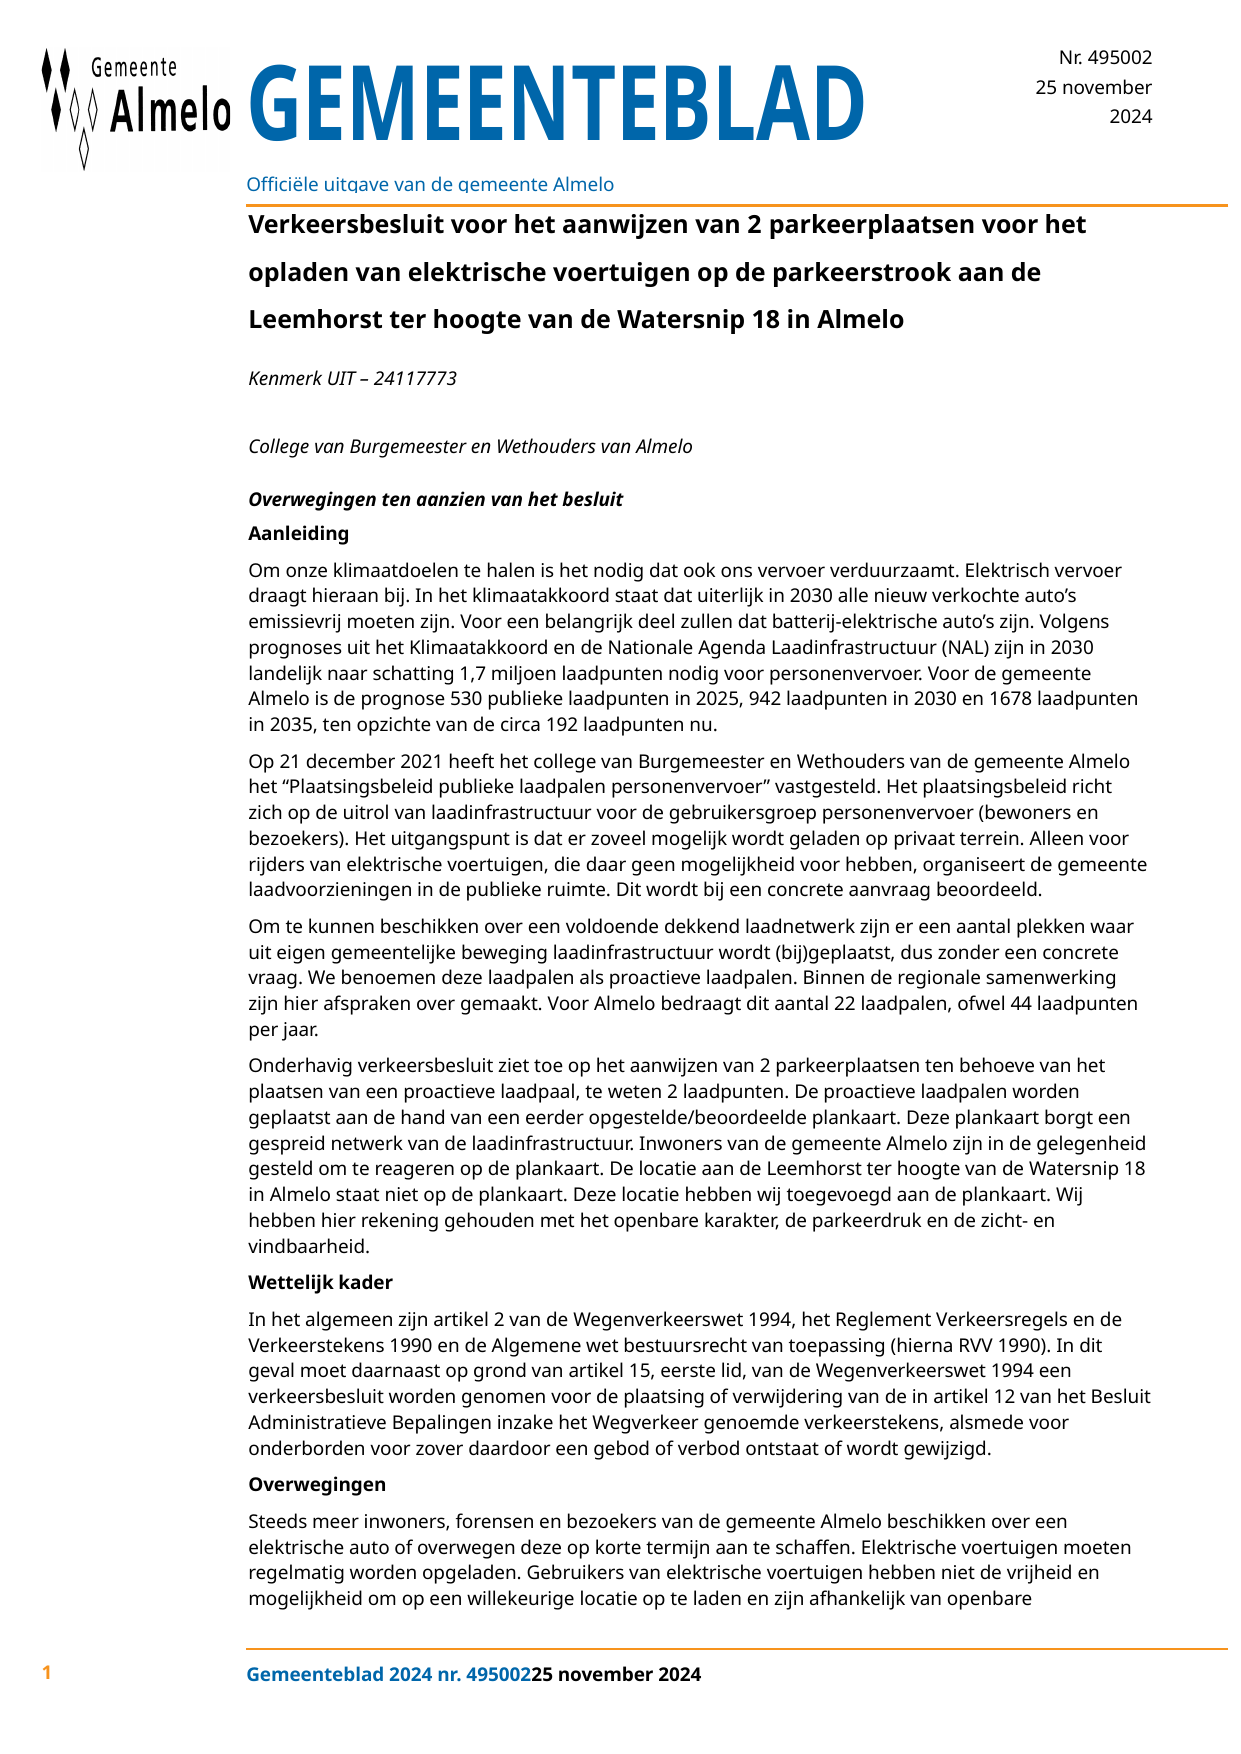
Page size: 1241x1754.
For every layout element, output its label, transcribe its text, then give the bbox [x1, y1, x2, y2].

text Om onze klimaatdoelen te halen is het nodig dat ook ons vervoer verduurzaamt. Elektrisch vervoer draagt hieraan bij. In het klimaatakkoord staat dat uiterlijk in 2030 alle nieuw verkochte auto’s emissievrij moeten zijn. Voor een belangrijk deel zullen dat batterij-elektrische auto’s zijn. Volgens prognoses uit het Klimaatakkoord en de Nationale Agenda Laadinfrastructuur (NAL) zijn in 2030 landelijk naar schatting 1,7 miljoen laadpunten nodig voor personenvervoer. Voor de gemeente Almelo is de prognose 530 publieke laadpunten in 2025, 942 laadpunten in 2030 en 1678 laadpunten in 2035, ten opzichte van de circa 192 laadpunten nu. [248, 557, 1152, 737]
text Kenmerk UIT – 24117773 [248, 366, 1152, 391]
text Onderhavig verkeersbesluit ziet toe op het aanwijzen van 2 parkeerplaatsen ten behoeve van het plaatsen van een proactieve laadpaal, te weten 2 laadpunten. De proactieve laadpalen worden geplaatst aan de hand van een eerder opgestelde/beoordeelde plankaart. Deze plankaart borgt een gespreid netwerk van de laadinfrastructuur. Inwoners van de gemeente Almelo zijn in de gelegenheid gesteld om te reageren op de plankaart. De locatie aan de Leemhorst ter hoogte van de Watersnip 18 in Almelo staat niet op de plankaart. Deze locatie hebben wij toegevoegd aan de plankaart. Wij hebben hier rekening gehouden met het openbare karakter, de parkeerdruk en de zicht- en vindbaarheid. [248, 1053, 1152, 1258]
text Steeds meer inwoners, forensen en bezoekers van de gemeente Almelo beschikken over een elektrische auto of overwegen deze op korte termijn aan te schaffen. Elektrische voertuigen moeten regelmatig worden opgeladen. Gebruikers van elektrische voertuigen hebben niet de vrijheid en mogelijkheid om op een willekeurige locatie op te laden en zijn afhankelijk van openbare [248, 1508, 1152, 1611]
text Overwegingen ten aanzien van het besluit [248, 486, 1152, 512]
text College van Burgemeester en Wethouders van Almelo [248, 433, 1152, 459]
text Overwegingen [248, 1471, 1152, 1497]
text Op 21 december 2021 heeft het college van Burgemeester en Wethouders van de gemeente Almelo het “Plaatsingsbeleid publieke laadpalen personenvervoer” vastgesteld. Het plaatsingsbeleid richt zich op de uitrol van laadinfrastructuur voor de gebruikersgroep personenvervoer (bewoners en bezoekers). Het uitgangspunt is dat er zoveel mogelijk wordt geladen op privaat terrein. Alleen voor rijders van elektrische voertuigen, die daar geen mogelijkheid voor hebben, organiseert de gemeente laadvoorzieningen in de publieke ruimte. Dit wordt bij een concrete aanvraag beoordeeld. [248, 748, 1152, 902]
text Om te kunnen beschikken over een voldoende dekkend laadnetwerk zijn er een aantal plekken waar uit eigen gemeentelijke beweging laadinfrastructuur wordt (bij)geplaatst, dus zonder een concrete vraag. We benoemen deze laadpalen als proactieve laadpalen. Binnen de regionale samenwerking zijn hier afspraken over gemaakt. Voor Almelo bedraagt dit aantal 22 laadpalen, ofwel 44 laadpunten per jaar. [248, 913, 1152, 1042]
text Verkeersbesluit voor het aanwijzen van 2 parkeerplaatsen voor het opladen van elektrische voertuigen op de parkeerstrook aan de Leemhorst ter hoogte van de Watersnip 18 in Almelo [248, 207, 1152, 336]
text Aanleiding [248, 520, 1152, 546]
text Wettelijk kader [248, 1269, 1152, 1295]
text In het algemeen zijn artikel 2 van de Wegenverkeerswet 1994, het Reglement Verkeersregels en de Verkeerstekens 1990 en de Algemene wet bestuursrecht van toepassing (hierna RVV 1990). In dit geval moet daarnaast op grond van artikel 15, eerste lid, van de Wegenverkeerswet 1994 een verkeersbesluit worden genomen voor de plaatsing of verwijdering van de in artikel 12 van het Besluit Administratieve Bepalingen inzake het Wegverkeer genoemde verkeerstekens, alsmede voor onderborden voor zover daardoor een gebod of verbod ontstaat of wordt gewijzigd. [248, 1306, 1152, 1461]
picture [41, 47, 231, 172]
